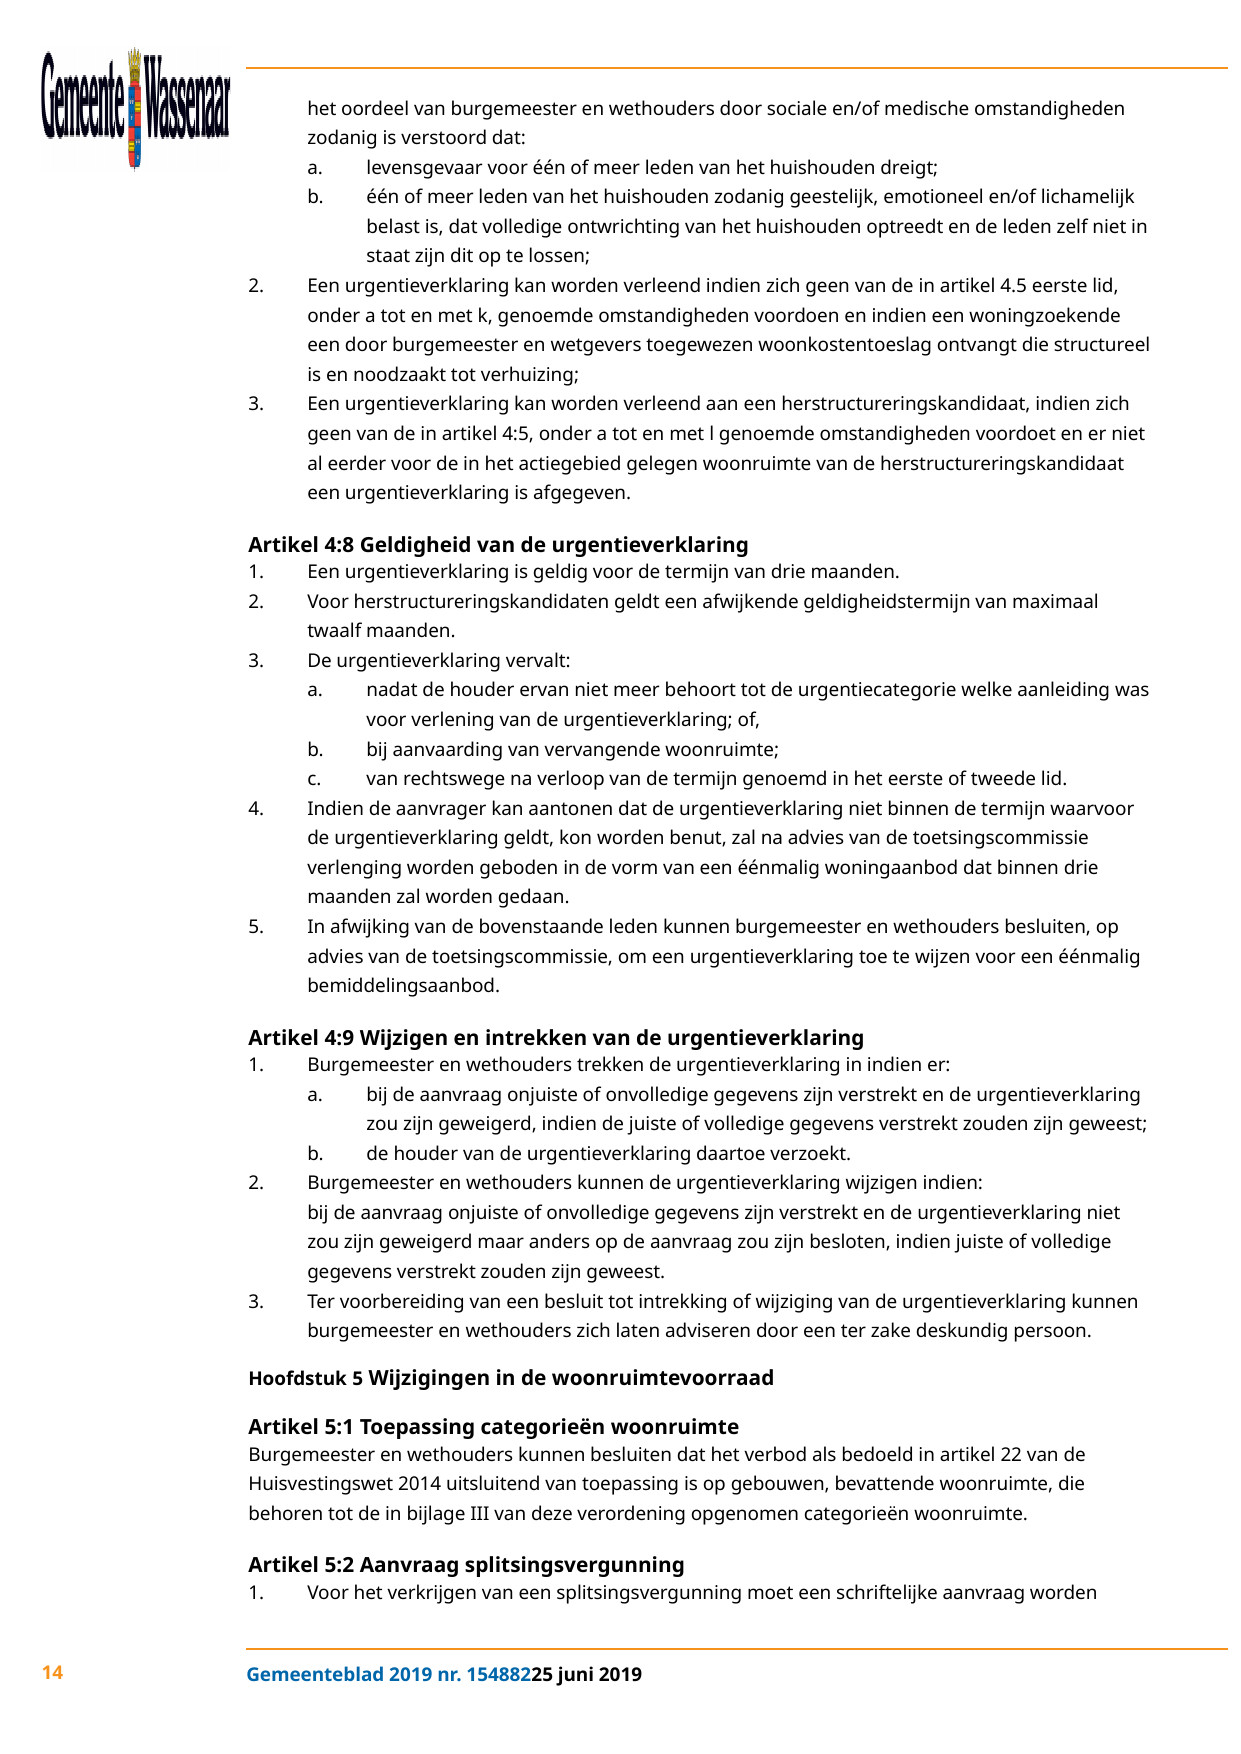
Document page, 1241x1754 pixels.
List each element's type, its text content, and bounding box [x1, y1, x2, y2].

text Artikel 4:9 Wijzigen en intrekken van de urgentieverklaring [248, 1023, 1152, 1051]
list Voor herstructureringskandidaten geldt een afwijkende geldigheidstermijn van maximaal twaalf maanden. [248, 588, 1152, 643]
list In afwijking van de bovenstaande leden kunnen burgemeester en wethouders besluiten, op advies van de toetsingscommissie, om een urgentieverklaring toe te wijzen voor een éénmalig bemiddelingsaanbod. [248, 913, 1152, 998]
list De urgentieverklaring vervalt: [248, 647, 1152, 673]
list één of meer leden van het huishouden zodanig geestelijk, emotioneel en/of lichamelijk belast is, dat volledige ontwrichting van het huishouden optreedt en de leden zelf niet in staat zijn dit op te lossen; [307, 183, 1152, 268]
list nadat de houder ervan niet meer behoort tot de urgentiecategorie welke aanleiding was voor verlening van de urgentieverklaring; of, [307, 677, 1152, 732]
list Burgemeester en wethouders kunnen de urgentieverklaring wijzigen indien: [248, 1169, 1152, 1195]
list Burgemeester en wethouders trekken de urgentieverklaring in indien er: [248, 1051, 1152, 1077]
text Artikel 5:1 Toepassing categorieën woonruimte [248, 1412, 1152, 1441]
list Een urgentieverklaring kan worden verleend indien zich geen van de in artikel 4.5 eerste lid, onder a tot en met k, genoemde omstandigheden voordoen en indien een woningzoekende een door burgemeester en wetgevers toegewezen woonkostentoeslag ontvangt die structureel is en noodzaakt tot verhuizing; [248, 272, 1152, 387]
list Indien de aanvrager kan aantonen dat de urgentieverklaring niet binnen de termijn waarvoor de urgentieverklaring geldt, kon worden benut, zal na advies van de toetsingscommissie verlenging worden geboden in de vorm van een éénmalig woningaanbod dat binnen drie maanden zal worden gedaan. [248, 795, 1152, 909]
text Burgemeester en wethouders kunnen besluiten dat het verbod als bedoeld in artikel 22 van de Huisvestingswet 2014 uitsluitend van toepassing is op gebouwen, bevattende woonruimte, die behoren tot de in bijlage III van deze verordening opgenomen categorieën woonruimte. [248, 1441, 1152, 1526]
list bij de aanvraag onjuiste of onvolledige gegevens zijn verstrekt en de urgentieverklaring niet zou zijn geweigerd maar anders op de aanvraag zou zijn besloten, indien juiste of volledige gegevens verstrekt zouden zijn geweest. [248, 1199, 1152, 1284]
list van rechtswege na verloop van de termijn genoemd in het eerste of tweede lid. [307, 765, 1152, 791]
list Een urgentieverklaring kan worden verleend aan een herstructureringskandidaat, indien zich geen van de in artikel 4:5, onder a tot en met l genoemde omstandigheden voordoet en er niet al eerder voor de in het actiegebied gelegen woonruimte van de herstructureringskandidaat een urgentieverklaring is afgegeven. [248, 391, 1152, 505]
text Hoofdstuk 5 Wijzigingen in de woonruimtevoorraad [248, 1363, 1152, 1392]
picture [41, 47, 231, 172]
list Een urgentieverklaring is geldig voor de termijn van drie maanden. [248, 558, 1152, 584]
list het oordeel van burgemeester en wethouders door sociale en/of medische omstandigheden zodanig is verstoord dat: [248, 95, 1152, 150]
list Voor het verkrijgen van een splitsingsvergunning moet een schriftelijke aanvraag worden [248, 1579, 1152, 1604]
list Ter voorbereiding van een besluit tot intrekking of wijziging van de urgentieverklaring kunnen burgemeester en wethouders zich laten adviseren door een ter zake deskundig persoon. [248, 1288, 1152, 1343]
text Artikel 4:8 Geldigheid van de urgentieverklaring [248, 530, 1152, 558]
text Artikel 5:2 Aanvraag splitsingsvergunning [248, 1550, 1152, 1579]
list bij de aanvraag onjuiste of onvolledige gegevens zijn verstrekt en de urgentieverklaring zou zijn geweigerd, indien de juiste of volledige gegevens verstrekt zouden zijn geweest; [307, 1081, 1152, 1136]
list bij aanvaarding van vervangende woonruimte; [307, 736, 1152, 761]
list de houder van de urgentieverklaring daartoe verzoekt. [307, 1140, 1152, 1166]
list levensgevaar voor één of meer leden van het huishouden dreigt; [307, 154, 1152, 180]
